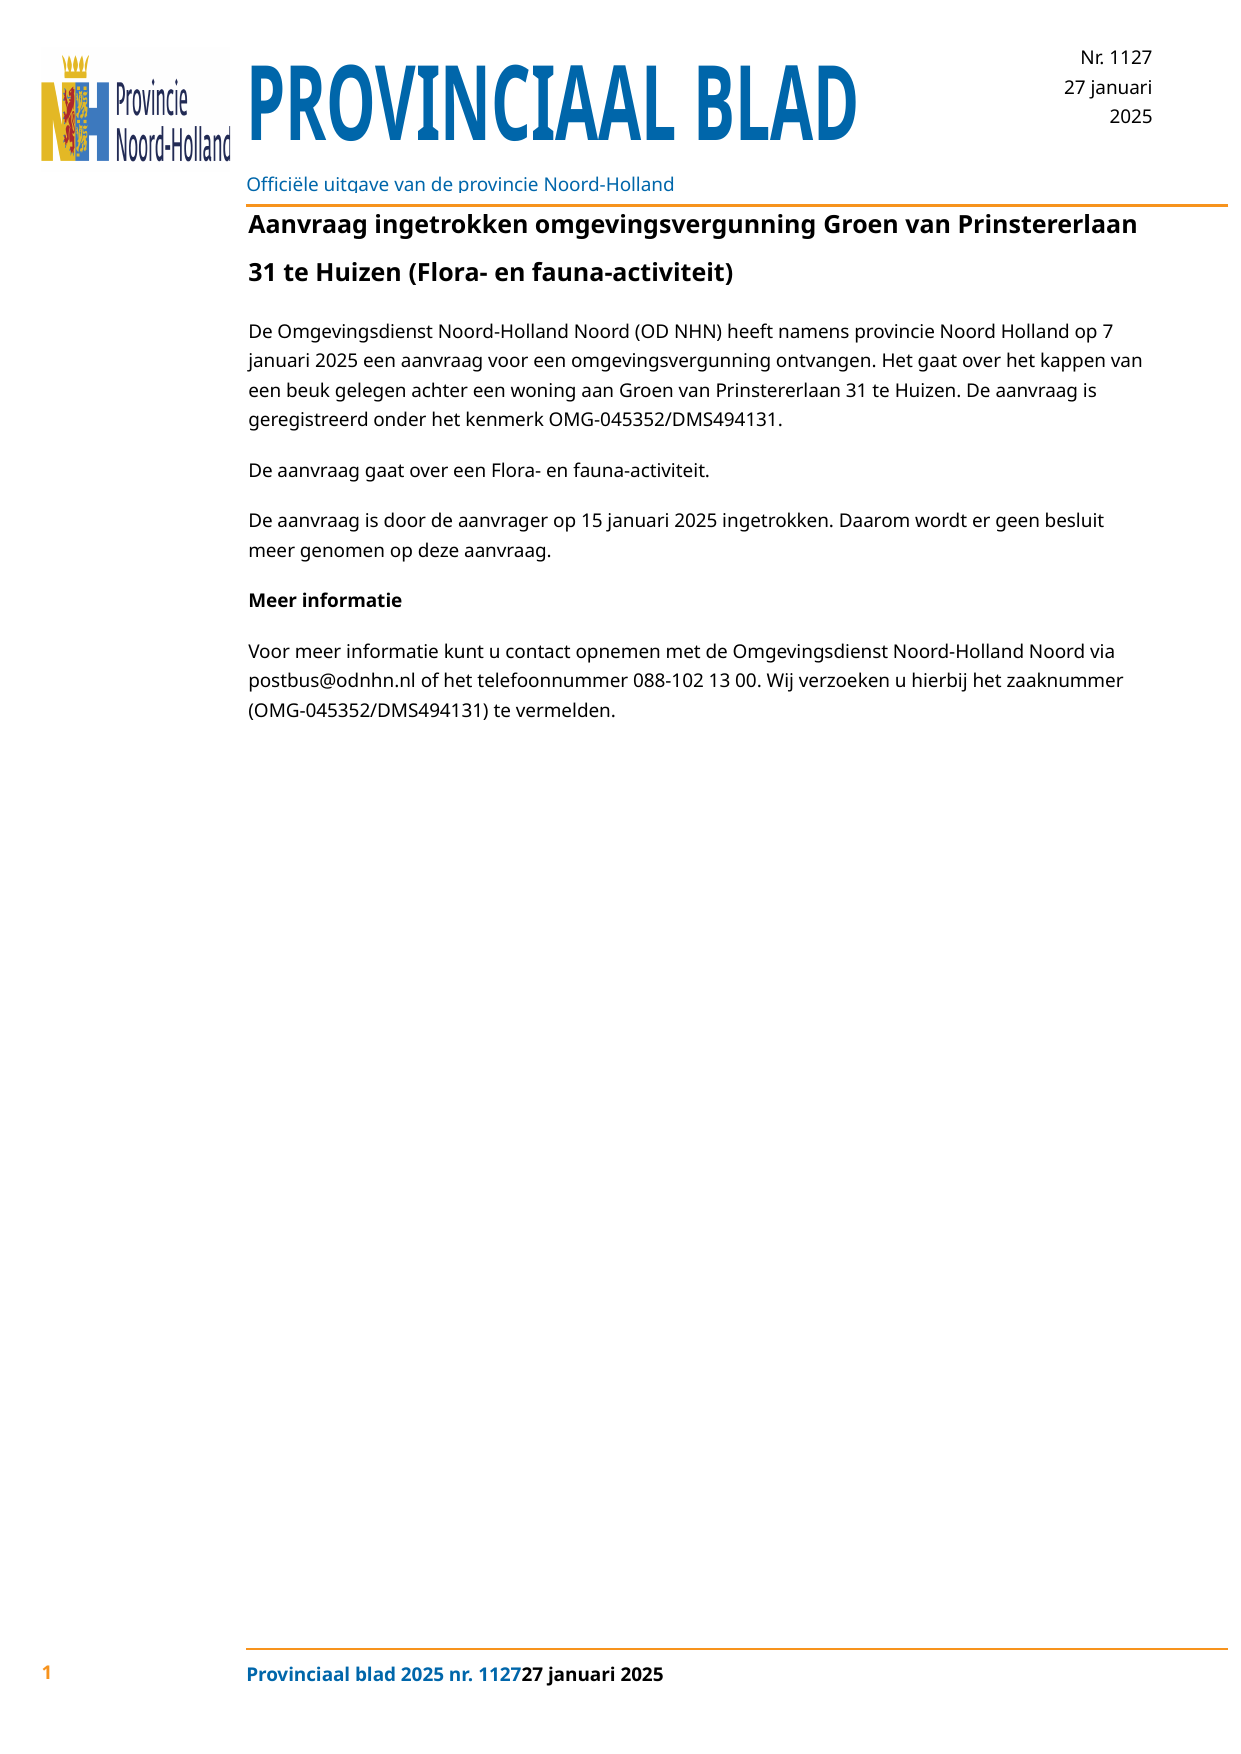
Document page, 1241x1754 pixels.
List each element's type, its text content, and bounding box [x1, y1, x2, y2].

text De Omgevingsdienst Noord-Holland Noord (OD NHN) heeft namens provincie Noord Holland op 7 januari 2025 een aanvraag voor een omgevingsvergunning ontvangen. Het gaat over het kappen van een beuk gelegen achter een woning aan Groen van Prinstererlaan 31 te Huizen. De aanvraag is geregistreerd onder het kenmerk OMG-045352/DMS494131. [248, 318, 1152, 432]
text Voor meer informatie kunt u contact opnemen met de Omgevingsdienst Noord-Holland Noord via postbus@odnhn.nl of het telefoonnummer 088-102 13 00. Wij verzoeken u hierbij het zaaknummer (OMG-045352/DMS494131) te vermelden. [248, 638, 1152, 723]
text Meer informatie [248, 587, 1152, 613]
text De aanvraag gaat over een Flora- en fauna-activiteit. [248, 457, 1152, 483]
text Aanvraag ingetrokken omgevingsvergunning Groen van Prinstererlaan 31 te Huizen (Flora- en fauna-activiteit) [248, 207, 1152, 288]
text De aanvraag is door de aanvrager op 15 januari 2025 ingetrokken. Daarom wordt er geen besluit meer genomen op deze aanvraag. [248, 507, 1152, 563]
picture [41, 47, 231, 172]
